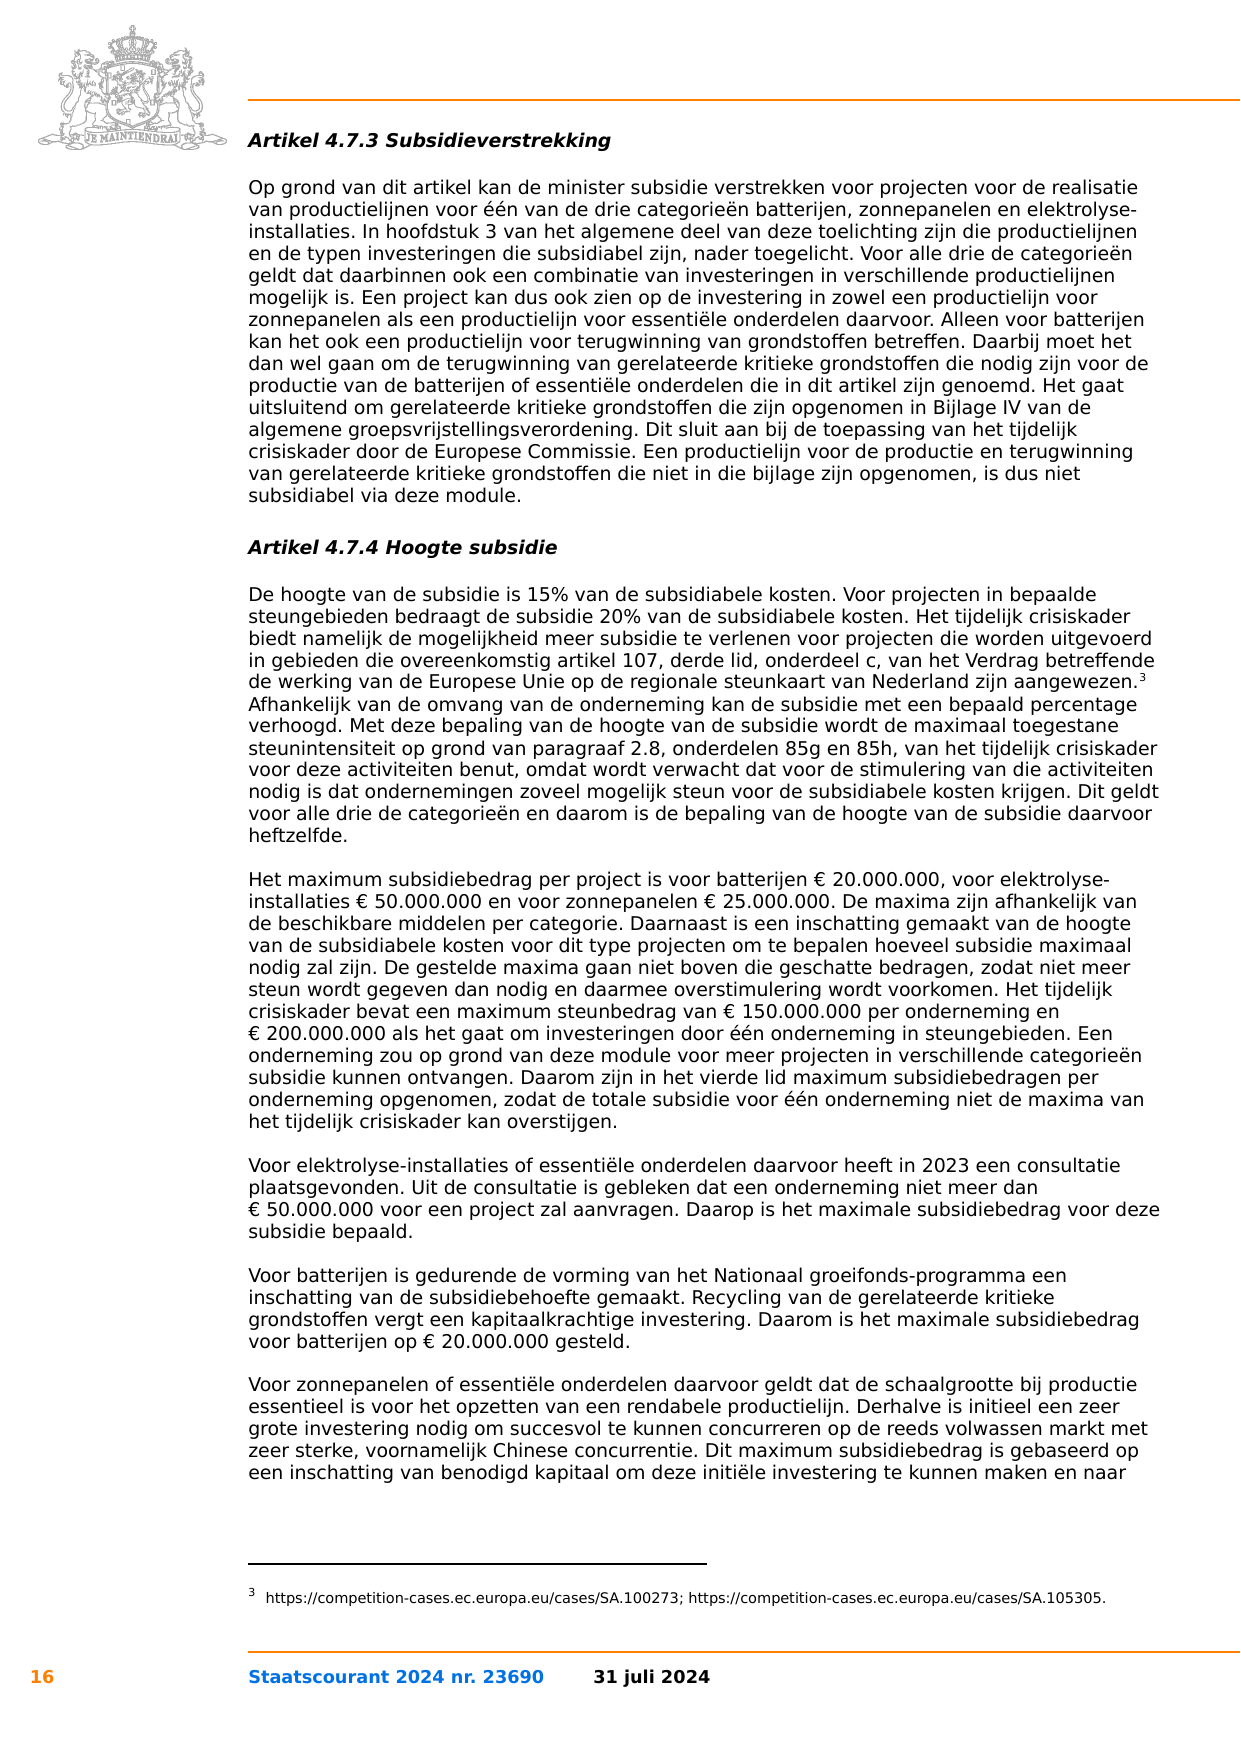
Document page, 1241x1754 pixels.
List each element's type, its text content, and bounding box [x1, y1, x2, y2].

text Voor zonnepanelen of essentiële onderdelen daarvoor geldt dat de schaalgrootte bij productie essentieel is voor het opzetten van een rendabele productielijn. Derhalve is initieel een zeer grote investering nodig om succesvol te kunnen concurreren op de reeds volwassen markt met zeer sterke, voornamelijk Chinese concurrentie. Dit maximum subsidiebedrag is gebaseerd op een inschatting van benodigd kapitaal om deze initiële investering te kunnen maken en naar [248, 1374, 1163, 1484]
text https://competition-cases.ec.europa.eu/cases/SA.100273; https://competition-cases.ec.europa.eu/cases/SA.105305. [248, 1586, 1163, 1608]
text Het maximum subsidiebedrag per project is voor batterijen € 20.000.000, voor elektrolyse-installaties € 50.000.000 en voor zonnepanelen € 25.000.000. De maxima zijn afhankelijk van de beschikbare middelen per categorie. Daarnaast is een inschatting gemaakt van de hoogte van de subsidiabele kosten voor dit type projecten om te bepalen hoeveel subsidie maximaal nodig zal zijn. De gestelde maxima gaan niet boven die geschatte bedragen, zodat niet meer steun wordt gegeven dan nodig en daarmee overstimulering wordt voorkomen. Het tijdelijk crisiskader bevat een maximum steunbedrag van € 150.000.000 per onderneming en € 200.000.000 als het gaat om investeringen door één onderneming in steungebieden. Een onderneming zou op grond van deze module voor meer projecten in verschillende categorieën subsidie kunnen ontvangen. Daarom zijn in het vierde lid maximum subsidiebedragen per onderneming opgenomen, zodat de totale subsidie voor één onderneming niet de maxima van het tijdelijk crisiskader kan overstijgen. [248, 869, 1163, 1133]
subtitle Artikel 4.7.3 Subsidieverstrekking [248, 130, 1163, 152]
picture [38, 25, 227, 150]
text Op grond van dit artikel kan de minister subsidie verstrekken voor projecten voor de realisatie van productielijnen voor één van de drie categorieën batterijen, zonnepanelen en elektrolyse-installaties. In hoofdstuk 3 van het algemene deel van deze toelichting zijn die productielijnen en de typen investeringen die subsidiabel zijn, nader toegelicht. Voor alle drie de categorieën geldt dat daarbinnen ook een combinatie van investeringen in verschillende productielijnen mogelijk is. Een project kan dus ook zien op de investering in zowel een productielijn voor zonnepanelen als een productielijn voor essentiële onderdelen daarvoor. Alleen voor batterijen kan het ook een productielijn voor terugwinning van grondstoffen betreffen. Daarbij moet het dan wel gaan om de terugwinning van gerelateerde kritieke grondstoffen die nodig zijn voor de productie van de batterijen of essentiële onderdelen die in dit artikel zijn genoemd. Het gaat uitsluitend om gerelateerde kritieke grondstoffen die zijn opgenomen in Bijlage IV van de algemene groepsvrijstellingsverordening. Dit sluit aan bij de toepassing van het tijdelijk crisiskader door de Europese Commissie. Een productielijn voor de productie en terugwinning van gerelateerde kritieke grondstoffen die niet in die bijlage zijn opgenomen, is dus niet subsidiabel via deze module. [248, 177, 1163, 507]
subtitle Artikel 4.7.4 Hoogte subsidie [248, 537, 1163, 558]
text Voor batterijen is gedurende de vorming van het Nationaal groeifonds-programma een inschatting van de subsidiebehoefte gemaakt. Recycling van de gerelateerde kritieke grondstoffen vergt een kapitaalkrachtige investering. Daarom is het maximale subsidiebedrag voor batterijen op € 20.000.000 gesteld. [248, 1264, 1163, 1352]
text Voor elektrolyse-installaties of essentiële onderdelen daarvoor heeft in 2023 een consultatie plaatsgevonden. Uit de consultatie is gebleken dat een onderneming niet meer dan € 50.000.000 voor een project zal aanvragen. Daarop is het maximale subsidiebedrag voor deze subsidie bepaald. [248, 1155, 1163, 1243]
text De hoogte van de subsidie is 15% van de subsidiabele kosten. Voor projecten in bepaalde steungebieden bedraagt de subsidie 20% van de subsidiabele kosten. Het tijdelijk crisiskader biedt namelijk de mogelijkheid meer subsidie te verlenen voor projecten die worden uitgevoerd in gebieden die overeenkomstig artikel 107, derde lid, onderdeel c, van het Verdrag betreffende de werking van de Europese Unie op de regionale steunkaart van Nederland zijn aangewezen. Afhankelijk van de omvang van de onderneming kan de subsidie met een bepaald percentage verhoogd. Met deze bepaling van de hoogte van de subsidie wordt de maximaal toegestane steunintensiteit op grond van paragraaf 2.8, onderdelen 85g en 85h, van het tijdelijk crisiskader voor deze activiteiten benut, omdat wordt verwacht dat voor de stimulering van die activiteiten nodig is dat ondernemingen zoveel mogelijk steun voor de subsidiabele kosten krijgen. Dit geldt voor alle drie de categorieën en daarom is de bepaling van de hoogte van de subsidie daarvoor heftzelfde. [248, 583, 1163, 847]
